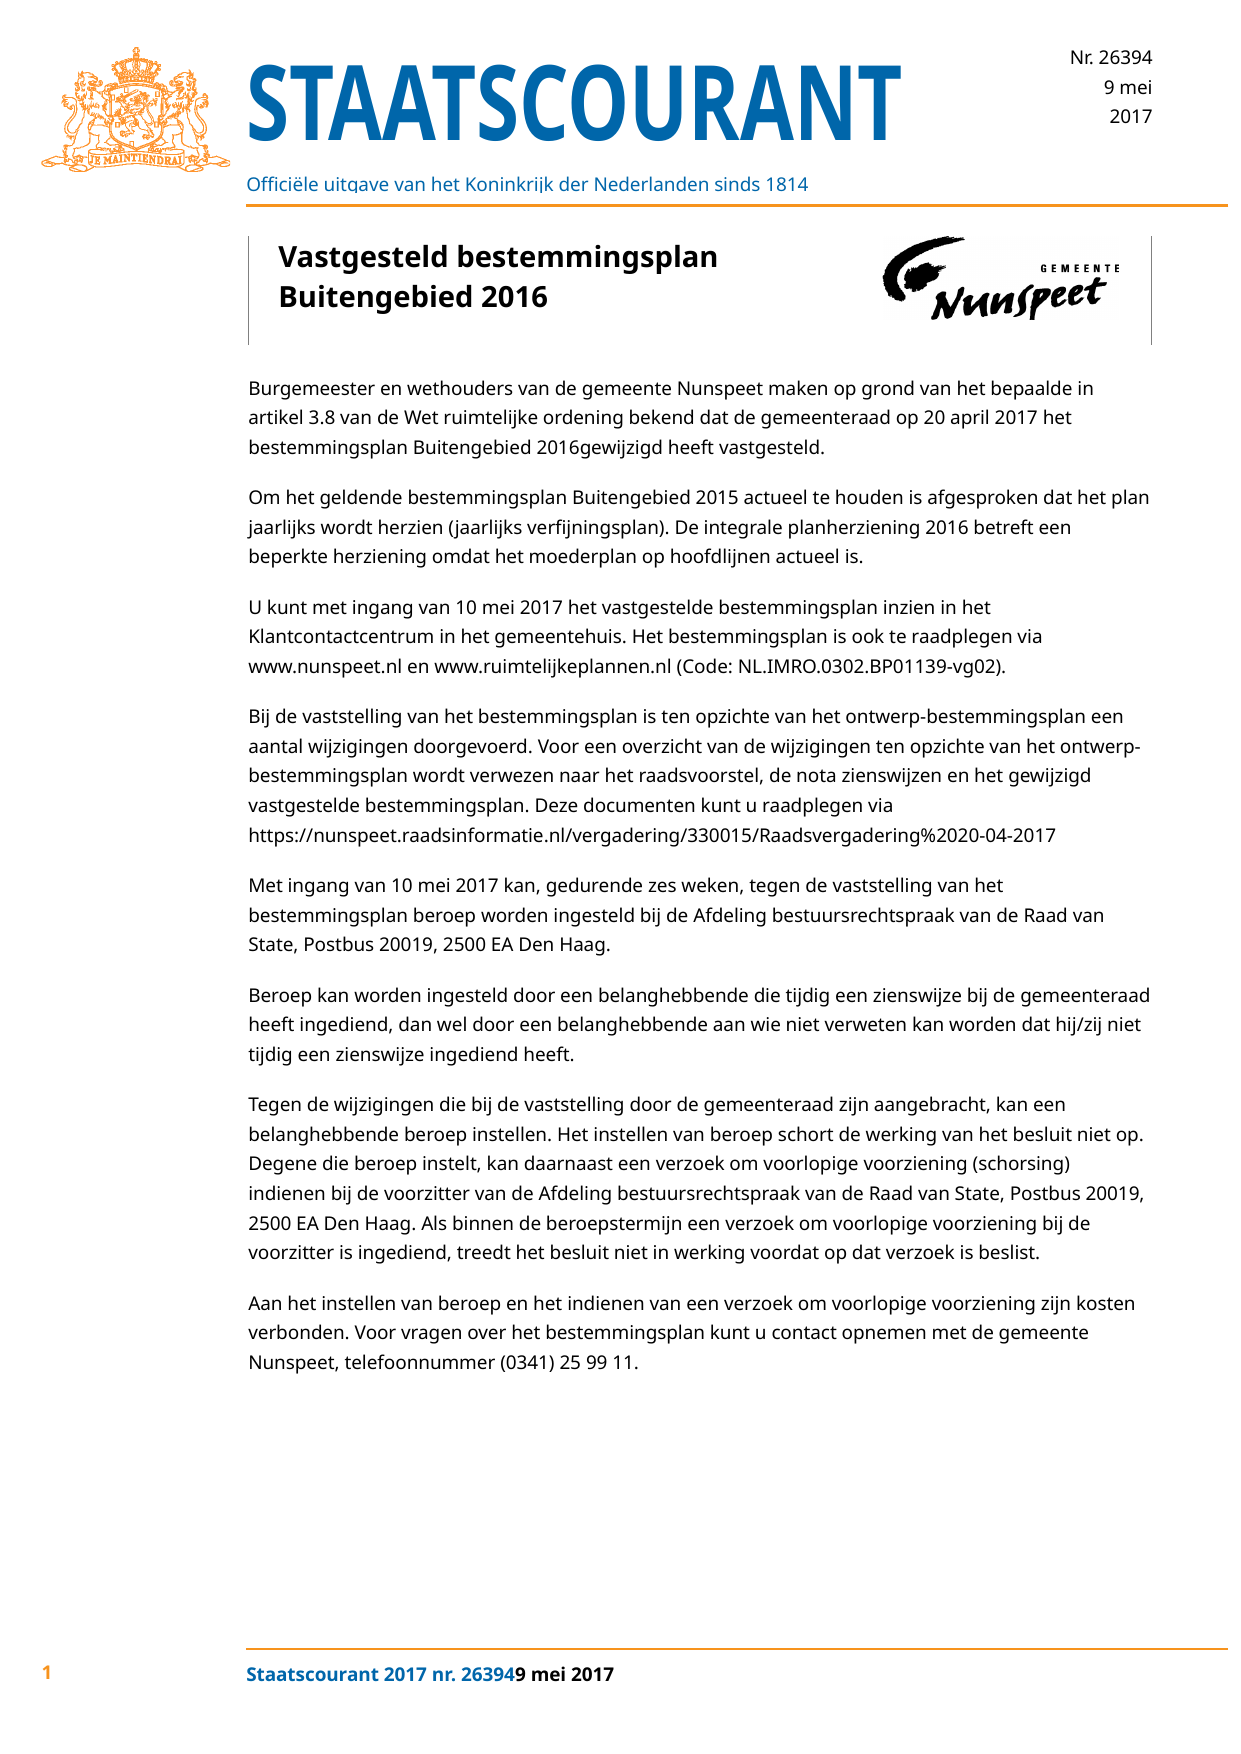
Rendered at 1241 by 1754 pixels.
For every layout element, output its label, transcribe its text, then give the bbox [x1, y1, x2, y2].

picture [41, 47, 231, 172]
text Bij de vaststelling van het bestemmingsplan is ten opzichte van het ontwerp-bestemmingsplan een aantal wijzigingen doorgevoerd. Voor een overzicht van de wijzigingen ten opzichte van het ontwerp-bestemmingsplan wordt verwezen naar het raadsvoorstel, de nota zienswijzen en het gewijzigd vastgestelde bestemmingsplan. Deze documenten kunt u raadplegen via https://nunspeet.raadsinformatie.nl/vergadering/330015/Raadsvergadering%2020-04-2017 [248, 703, 1152, 847]
text U kunt met ingang van 10 mei 2017 het vastgestelde bestemmingsplan inzien in het Klantcontactcentrum in het gemeentehuis. Het bestemmingsplan is ook te raadplegen via www.nunspeet.nl en www.ruimtelijkeplannen.nl (Code: NL.IMRO.0302.BP01139-vg02). [248, 594, 1152, 679]
text Om het geldende bestemmingsplan Buitengebied 2015 actueel te houden is afgesproken dat het plan jaarlijks wordt herzien (jaarlijks verfijningsplan). De integrale planherziening 2016 betreft een beperkte herziening omdat het moederplan op hoofdlijnen actueel is. [248, 484, 1152, 569]
table_header Vastgesteld bestemmingsplan Buitengebied 2016 [249, 236, 850, 345]
text Aan het instellen van beroep en het indienen van een verzoek om voorlopige voorziening zijn kosten verbonden. Voor vragen over het bestemmingsplan kunt u contact opnemen met de gemeente Nunspeet, telefoonnummer (0341) 25 99 11. [248, 1290, 1152, 1374]
table_header [850, 320, 1151, 345]
text Tegen de wijzigingen die bij de vaststelling door de gemeenteraad zijn aangebracht, kan een belanghebbende beroep instellen. Het instellen van beroep schort de werking van het besluit niet op. Degene die beroep instelt, kan daarnaast een verzoek om voorlopige voorziening (schorsing) indienen bij de voorzitter van de Afdeling bestuursrechtspraak van de Raad van State, Postbus 20019, 2500 EA Den Haag. Als binnen de beroepstermijn een verzoek om voorlopige voorziening bij de voorzitter is ingediend, treedt het besluit niet in werking voordat op dat verzoek is beslist. [248, 1091, 1152, 1265]
picture [882, 236, 1119, 320]
text Met ingang van 10 mei 2017 kan, gedurende zes weken, tegen de vaststelling van het bestemmingsplan beroep worden ingesteld bij de Afdeling bestuursrechtspraak van de Raad van State, Postbus 20019, 2500 EA Den Haag. [248, 872, 1152, 957]
text Beroep kan worden ingesteld door een belanghebbende die tijdig een zienswijze bij de gemeenteraad heeft ingediend, dan wel door een belanghebbende aan wie niet verweten kan worden dat hij/zij niet tijdig een zienswijze ingediend heeft. [248, 982, 1152, 1067]
text Burgemeester en wethouders van de gemeente Nunspeet maken op grond van het bepaalde in artikel 3.8 van de Wet ruimtelijke ordening bekend dat de gemeenteraad op 20 april 2017 het bestemmingsplan Buitengebied 2016gewijzigd heeft vastgesteld. [248, 375, 1152, 459]
table_header [850, 236, 882, 319]
table_header [1119, 236, 1151, 319]
